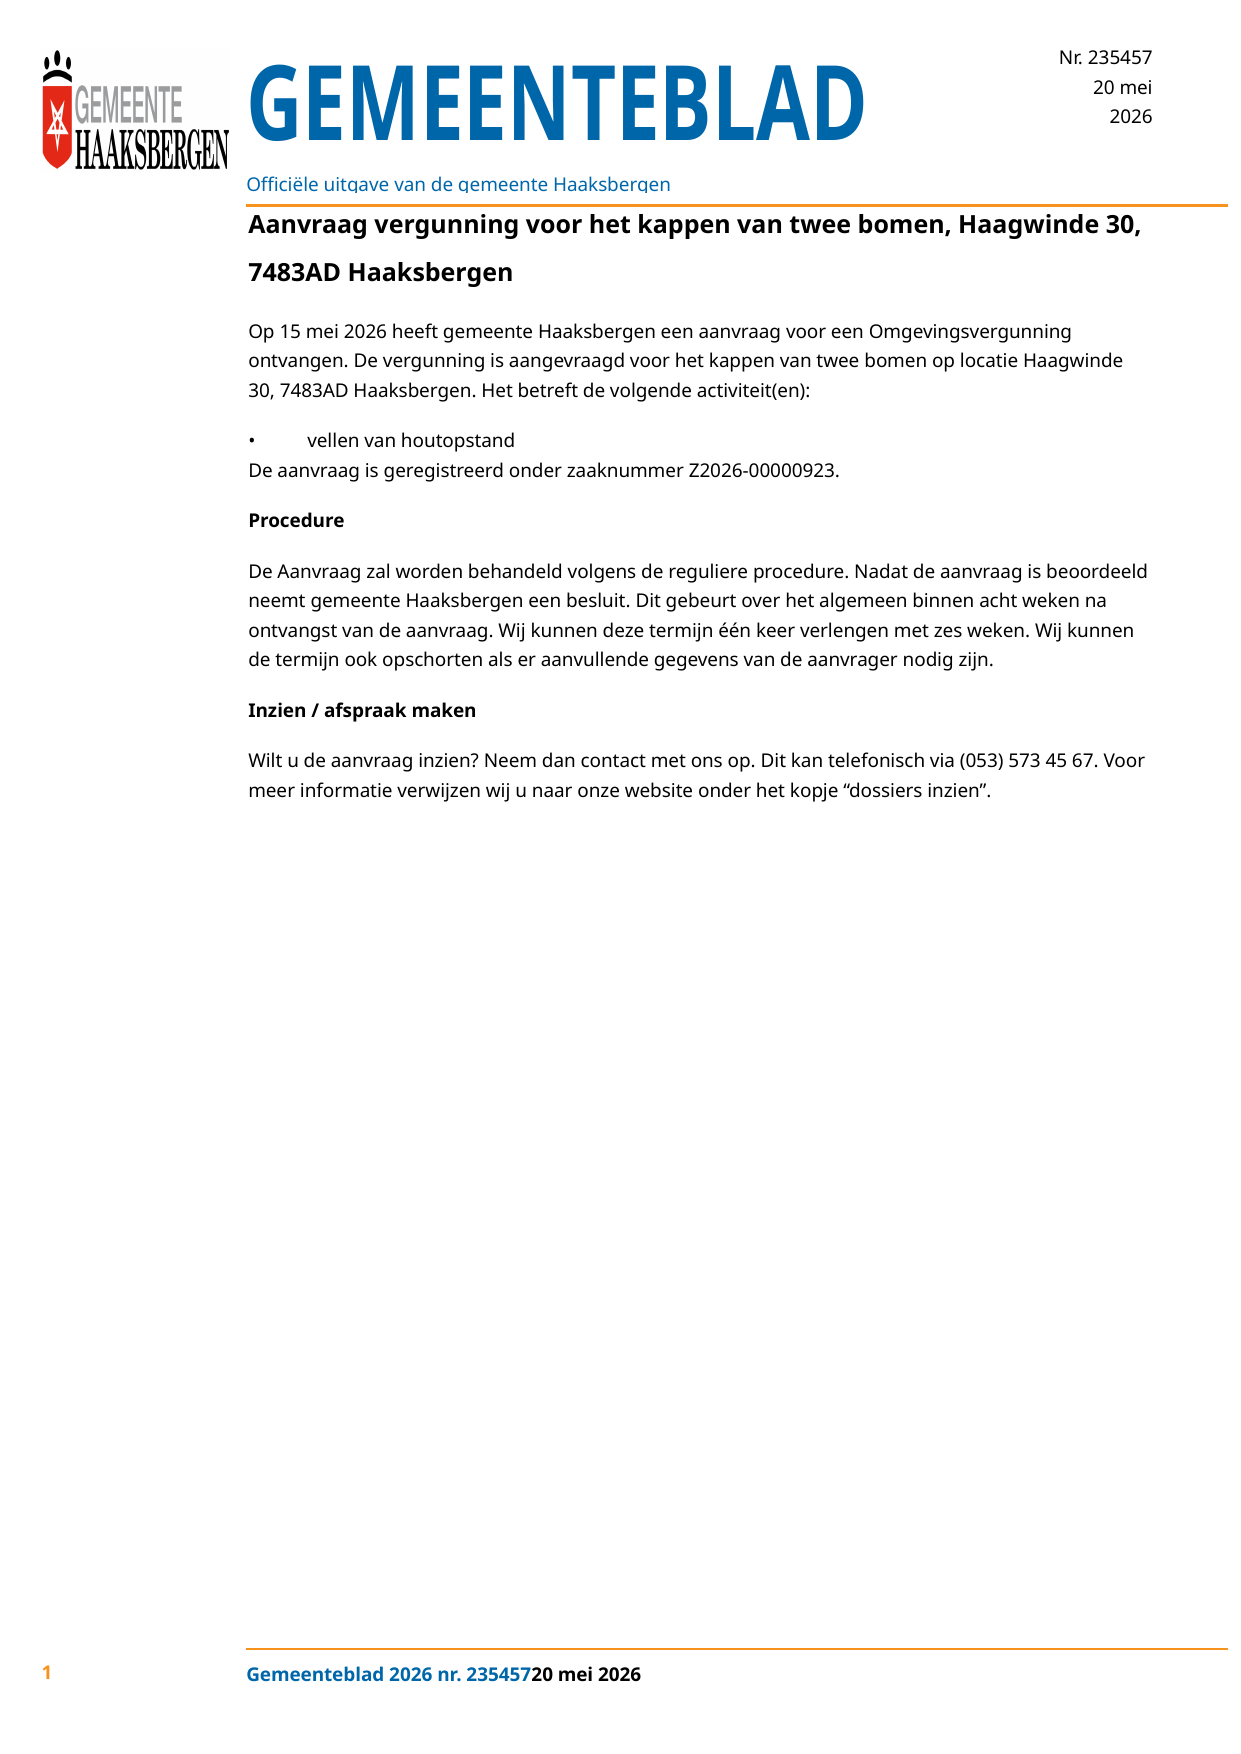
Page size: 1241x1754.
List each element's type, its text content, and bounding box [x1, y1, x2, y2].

text De Aanvraag zal worden behandeld volgens de reguliere procedure. Nadat de aanvraag is beoordeeld neemt gemeente Haaksbergen een besluit. Dit gebeurt over het algemeen binnen acht weken na ontvangst van de aanvraag. Wij kunnen deze termijn één keer verlengen met zes weken. Wij kunnen de termijn ook opschorten als er aanvullende gegevens van de aanvrager nodig zijn. [248, 558, 1152, 672]
text De aanvraag is geregistreerd onder zaaknummer Z2026-00000923. [248, 457, 1152, 483]
list vellen van houtopstand [248, 427, 1152, 453]
text Procedure [248, 507, 1152, 533]
text Op 15 mei 2026 heeft gemeente Haaksbergen een aanvraag voor een Omgevingsvergunning ontvangen. De vergunning is aangevraagd voor het kappen van twee bomen op locatie Haagwinde 30, 7483AD Haaksbergen. Het betreft de volgende activiteit(en): [248, 318, 1152, 403]
text Aanvraag vergunning voor het kappen van twee bomen, Haagwinde 30, 7483AD Haaksbergen [248, 207, 1152, 288]
text Wilt u de aanvraag inzien? Neem dan contact met ons op. Dit kan telefonisch via (053) 573 45 67. Voor meer informatie verwijzen wij u naar onze website onder het kopje “dossiers inzien”. [248, 747, 1152, 803]
picture [41, 47, 231, 172]
text Inzien / afspraak maken [248, 697, 1152, 723]
